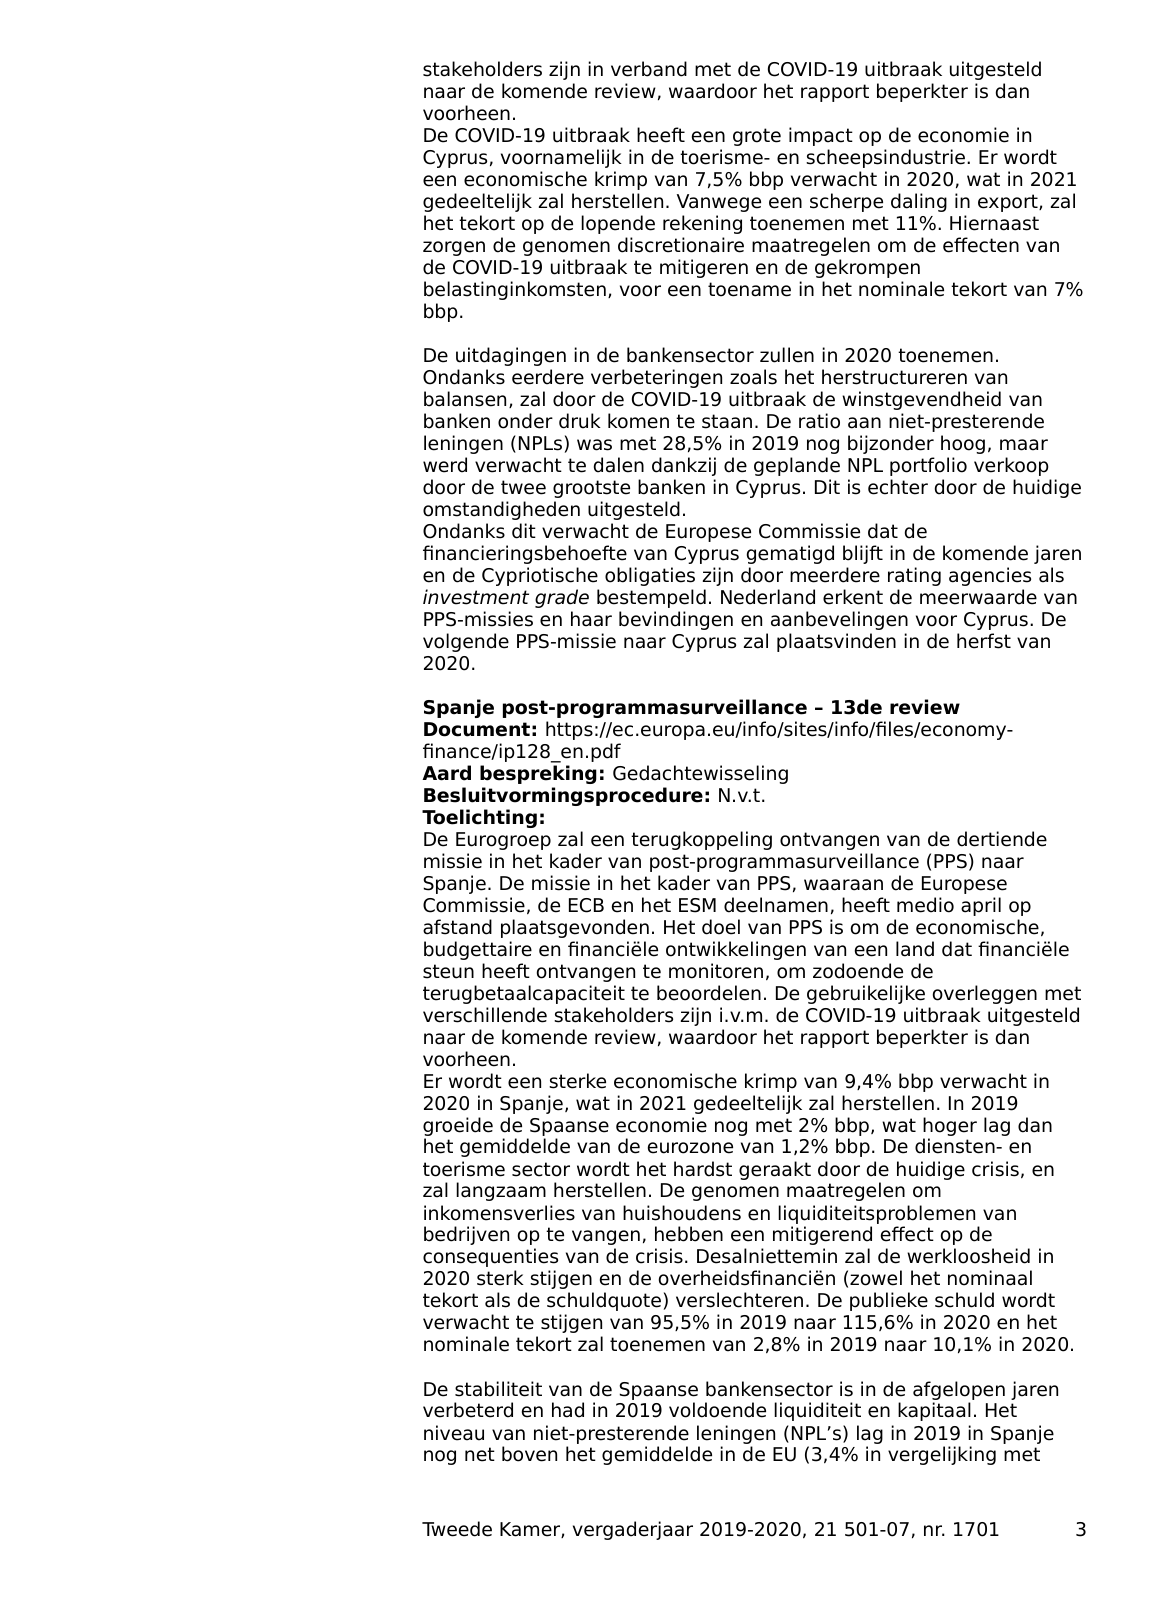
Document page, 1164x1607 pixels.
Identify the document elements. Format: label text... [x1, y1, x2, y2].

text De Eurogroep zal een terugkoppeling ontvangen van de dertiende missie in het kader van post-programmasurveillance (PPS) naar Spanje. De missie in het kader van PPS, waaraan de Europese Commissie, de ECB en het ESM deelnamen, heeft medio april op afstand plaatsgevonden. Het doel van PPS is om de economische, budgettaire en financiële ontwikkelingen van een land dat financiële steun heeft ontvangen te monitoren, om zodoende de terugbetaalcapaciteit te beoordelen. De gebruikelijke overleggen met verschillende stakeholders zijn i.v.m. de COVID-19 uitbraak uitgesteld naar de komende review, waardoor het rapport beperkter is dan voorheen. [422, 829, 1087, 1071]
text Spanje post-programmasurveillance – 13de review [422, 697, 1087, 719]
text Er wordt een sterke economische krimp van 9,4% bbp verwacht in 2020 in Spanje, wat in 2021 gedeeltelijk zal herstellen. In 2019 groeide de Spaanse economie nog met 2% bbp, wat hoger lag dan het gemiddelde van de eurozone van 1,2% bbp. De diensten- en toerisme sector wordt het hardst geraakt door de huidige crisis, en zal langzaam herstellen. De genomen maatregelen om inkomensverlies van huishoudens en liquiditeitsproblemen van bedrijven op te vangen, hebben een mitigerend effect op de consequenties van de crisis. Desalniettemin zal de werkloosheid in 2020 sterk stijgen en de overheidsfinanciën (zowel het nominaal tekort als de schuldquote) verslechteren. De publieke schuld wordt verwacht te stijgen van 95,5% in 2019 naar 115,6% in 2020 en het nominale tekort zal toenemen van 2,8% in 2019 naar 10,1% in 2020. [422, 1071, 1087, 1356]
text Toelichting: [422, 807, 1087, 829]
text Ondanks dit verwacht de Europese Commissie dat de financieringsbehoefte van Cyprus gematigd blijft in de komende jaren en de Cypriotische obligaties zijn door meerdere rating agencies als investment grade bestempeld. Nederland erkent de meerwaarde van PPS-missies en haar bevindingen en aanbevelingen voor Cyprus. De volgende PPS-missie naar Cyprus zal plaatsvinden in de herfst van 2020. [422, 521, 1087, 675]
text De uitdagingen in de bankensector zullen in 2020 toenemen. Ondanks eerdere verbeteringen zoals het herstructureren van balansen, zal door de COVID-19 uitbraak de winstgevendheid van banken onder druk komen te staan. De ratio aan niet-presterende leningen (NPLs) was met 28,5% in 2019 nog bijzonder hoog, maar werd verwacht te dalen dankzij de geplande NPL portfolio verkoop door de twee grootste banken in Cyprus. Dit is echter door de huidige omstandigheden uitgesteld. [422, 345, 1087, 521]
text Aard bespreking: Gedachtewisseling [422, 763, 1087, 785]
text stakeholders zijn in verband met de COVID-19 uitbraak uitgesteld naar de komende review, waardoor het rapport beperkter is dan voorheen. [422, 59, 1087, 125]
text De COVID-19 uitbraak heeft een grote impact op de economie in Cyprus, voornamelijk in de toerisme- en scheepsindustrie. Er wordt een economische krimp van 7,5% bbp verwacht in 2020, wat in 2021 gedeeltelijk zal herstellen. Vanwege een scherpe daling in export, zal het tekort op de lopende rekening toenemen met 11%. Hiernaast zorgen de genomen discretionaire maatregelen om de effecten van de COVID-19 uitbraak te mitigeren en de gekrompen belastinginkomsten, voor een toename in het nominale tekort van 7% bbp. [422, 125, 1087, 323]
text De stabiliteit van de Spaanse bankensector is in de afgelopen jaren verbeterd en had in 2019 voldoende liquiditeit en kapitaal. Het niveau van niet-presterende leningen (NPL’s) lag in 2019 in Spanje nog net boven het gemiddelde in de EU (3,4% in vergelijking met [422, 1378, 1087, 1466]
text Document: https://ec.europa.eu/info/sites/info/files/economy-finance/ip128_en.pdf [422, 719, 1087, 763]
text Besluitvormingsprocedure: N.v.t. [422, 785, 1087, 807]
